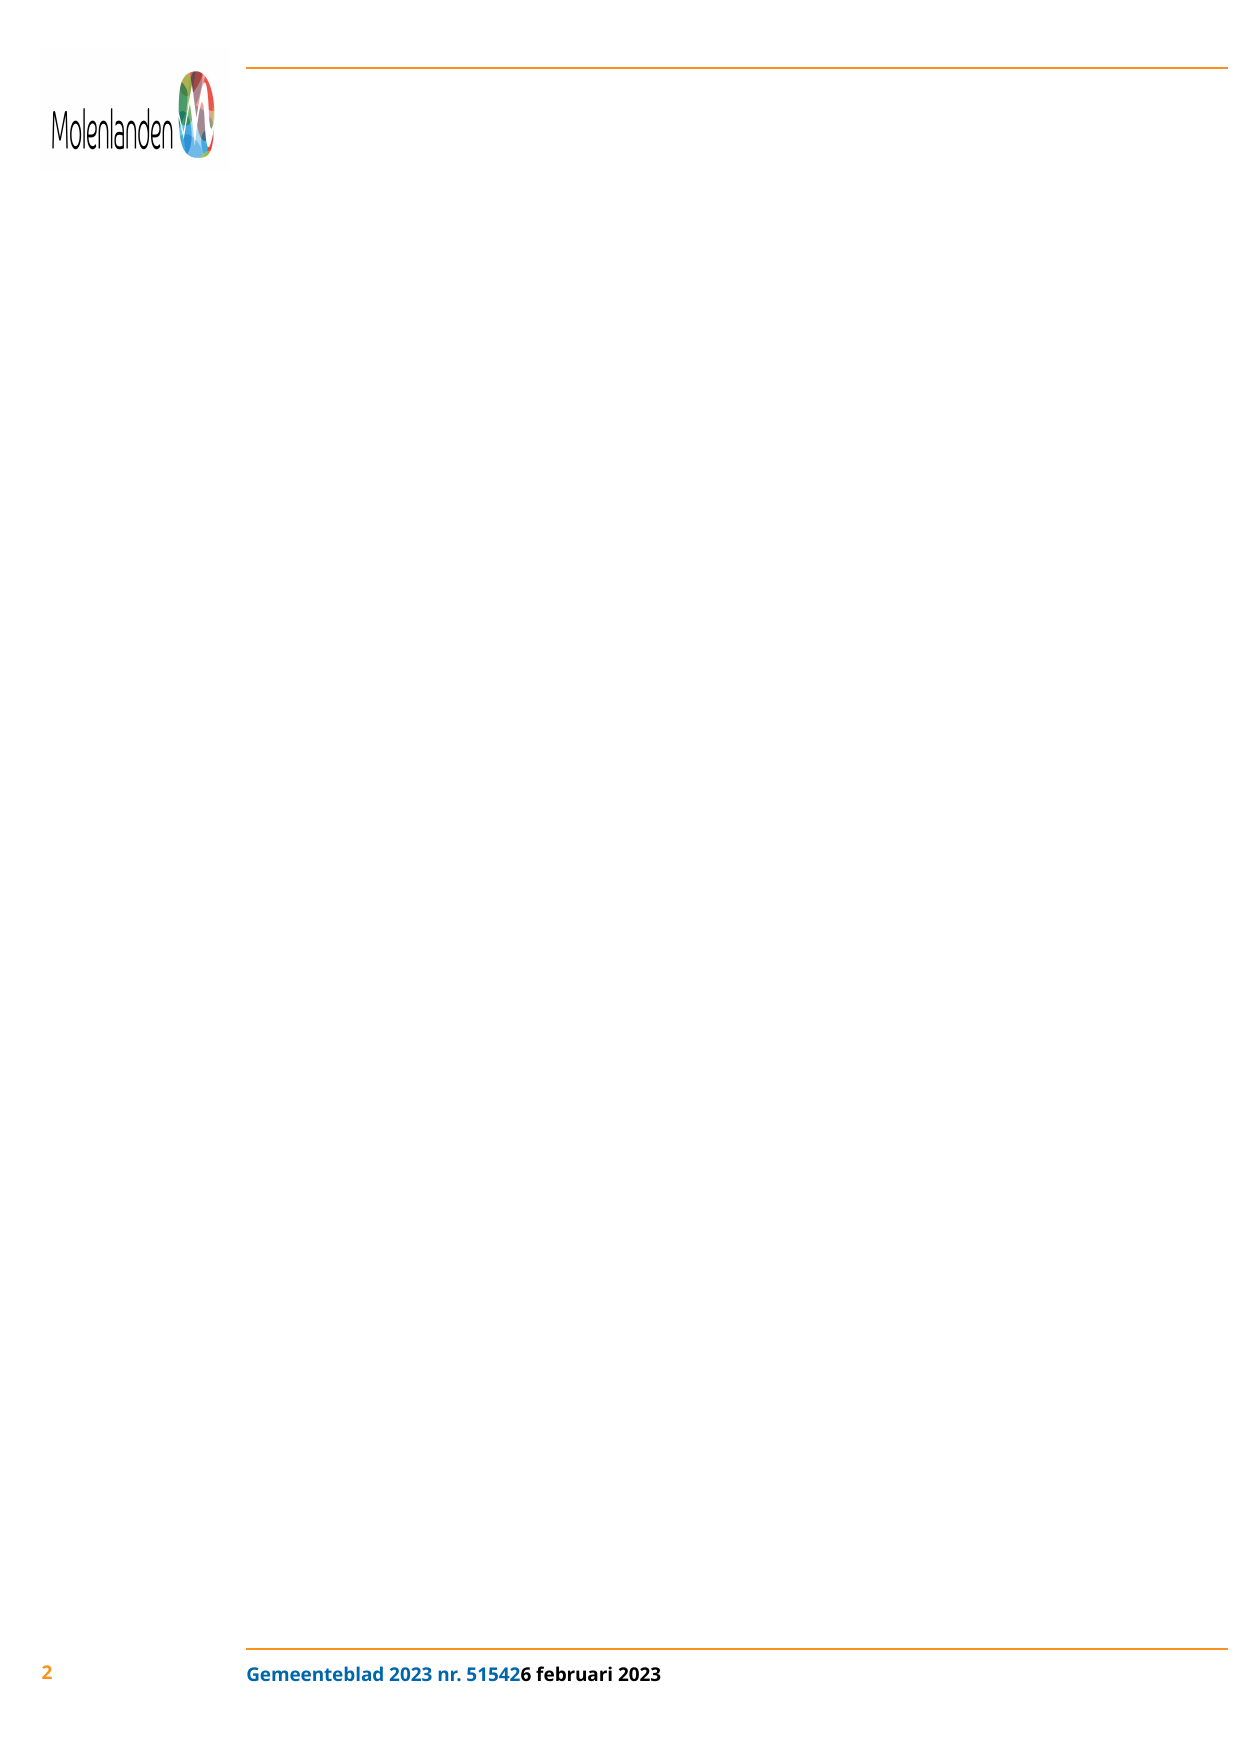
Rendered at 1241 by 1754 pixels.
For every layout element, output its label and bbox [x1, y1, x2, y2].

picture [41, 47, 231, 172]
